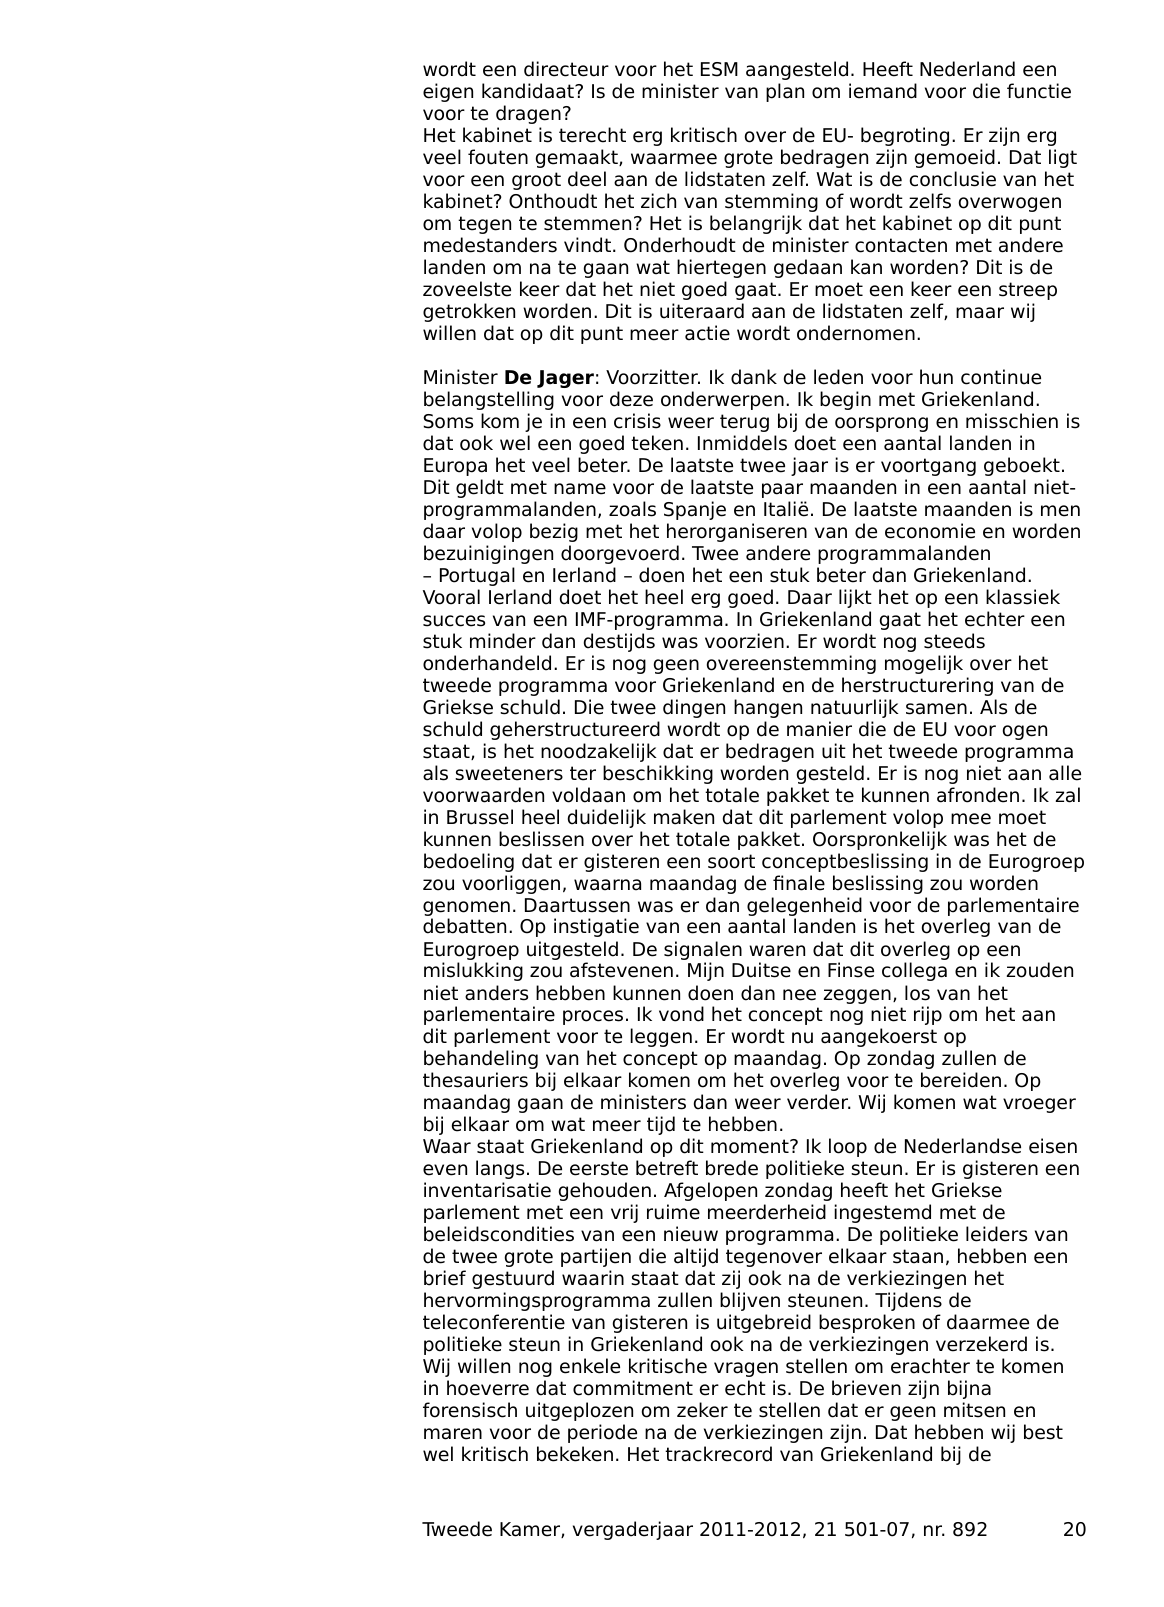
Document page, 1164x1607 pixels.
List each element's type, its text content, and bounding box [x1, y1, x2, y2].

text Het kabinet is terecht erg kritisch over de EU- begroting. Er zijn erg veel fouten gemaakt, waarmee grote bedragen zijn gemoeid. Dat ligt voor een groot deel aan de lidstaten zelf. Wat is de conclusie van het kabinet? Onthoudt het zich van stemming of wordt zelfs overwogen om tegen te stemmen? Het is belangrijk dat het kabinet op dit punt medestanders vindt. Onderhoudt de minister contacten met andere landen om na te gaan wat hiertegen gedaan kan worden? Dit is de zoveelste keer dat het niet goed gaat. Er moet een keer een streep getrokken worden. Dit is uiteraard aan de lidstaten zelf, maar wij willen dat op dit punt meer actie wordt ondernomen. [422, 125, 1087, 345]
text wordt een directeur voor het ESM aangesteld. Heeft Nederland een eigen kandidaat? Is de minister van plan om iemand voor die functie voor te dragen? [422, 59, 1087, 125]
text Minister De Jager: Voorzitter. Ik dank de leden voor hun continue belangstelling voor deze onderwerpen. Ik begin met Griekenland. Soms kom je in een crisis weer terug bij de oorsprong en misschien is dat ook wel een goed teken. Inmiddels doet een aantal landen in Europa het veel beter. De laatste twee jaar is er voortgang geboekt. Dit geldt met name voor de laatste paar maanden in een aantal niet-programmalanden, zoals Spanje en Italië. De laatste maanden is men daar volop bezig met het herorganiseren van de economie en worden bezuinigingen doorgevoerd. Twee andere programmalanden – Portugal en Ierland – doen het een stuk beter dan Griekenland. Vooral Ierland doet het heel erg goed. Daar lijkt het op een klassiek succes van een IMF-programma. In Griekenland gaat het echter een stuk minder dan destijds was voorzien. Er wordt nog steeds onderhandeld. Er is nog geen overeenstemming mogelijk over het tweede programma voor Griekenland en de herstructurering van de Griekse schuld. Die twee dingen hangen natuurlijk samen. Als de schuld geherstructureerd wordt op de manier die de EU voor ogen staat, is het noodzakelijk dat er bedragen uit het tweede programma als sweeteners ter beschikking worden gesteld. Er is nog niet aan alle voorwaarden voldaan om het totale pakket te kunnen afronden. Ik zal in Brussel heel duidelijk maken dat dit parlement volop mee moet kunnen beslissen over het totale pakket. Oorspronkelijk was het de bedoeling dat er gisteren een soort conceptbeslissing in de Eurogroep zou voorliggen, waarna maandag de finale beslissing zou worden genomen. Daartussen was er dan gelegenheid voor de parlementaire debatten. Op instigatie van een aantal landen is het overleg van de Eurogroep uitgesteld. De signalen waren dat dit overleg op een mislukking zou afstevenen. Mijn Duitse en Finse collega en ik zouden niet anders hebben kunnen doen dan nee zeggen, los van het parlementaire proces. Ik vond het concept nog niet rijp om het aan dit parlement voor te leggen. Er wordt nu aangekoerst op behandeling van het concept op maandag. Op zondag zullen de thesauriers bij elkaar komen om het overleg voor te bereiden. Op maandag gaan de ministers dan weer verder. Wij komen wat vroeger bij elkaar om wat meer tijd te hebben. [422, 367, 1087, 1136]
text Waar staat Griekenland op dit moment? Ik loop de Nederlandse eisen even langs. De eerste betreft brede politieke steun. Er is gisteren een inventarisatie gehouden. Afgelopen zondag heeft het Griekse parlement met een vrij ruime meerderheid ingestemd met de beleidscondities van een nieuw programma. De politieke leiders van de twee grote partijen die altijd tegenover elkaar staan, hebben een brief gestuurd waarin staat dat zij ook na de verkiezingen het hervormingsprogramma zullen blijven steunen. Tijdens de teleconferentie van gisteren is uitgebreid besproken of daarmee de politieke steun in Griekenland ook na de verkiezingen verzekerd is. Wij willen nog enkele kritische vragen stellen om erachter te komen in hoeverre dat commitment er echt is. De brieven zijn bijna forensisch uitgeplozen om zeker te stellen dat er geen mitsen en maren voor de periode na de verkiezingen zijn. Dat hebben wij best wel kritisch bekeken. Het trackrecord van Griekenland bij de [422, 1136, 1087, 1466]
